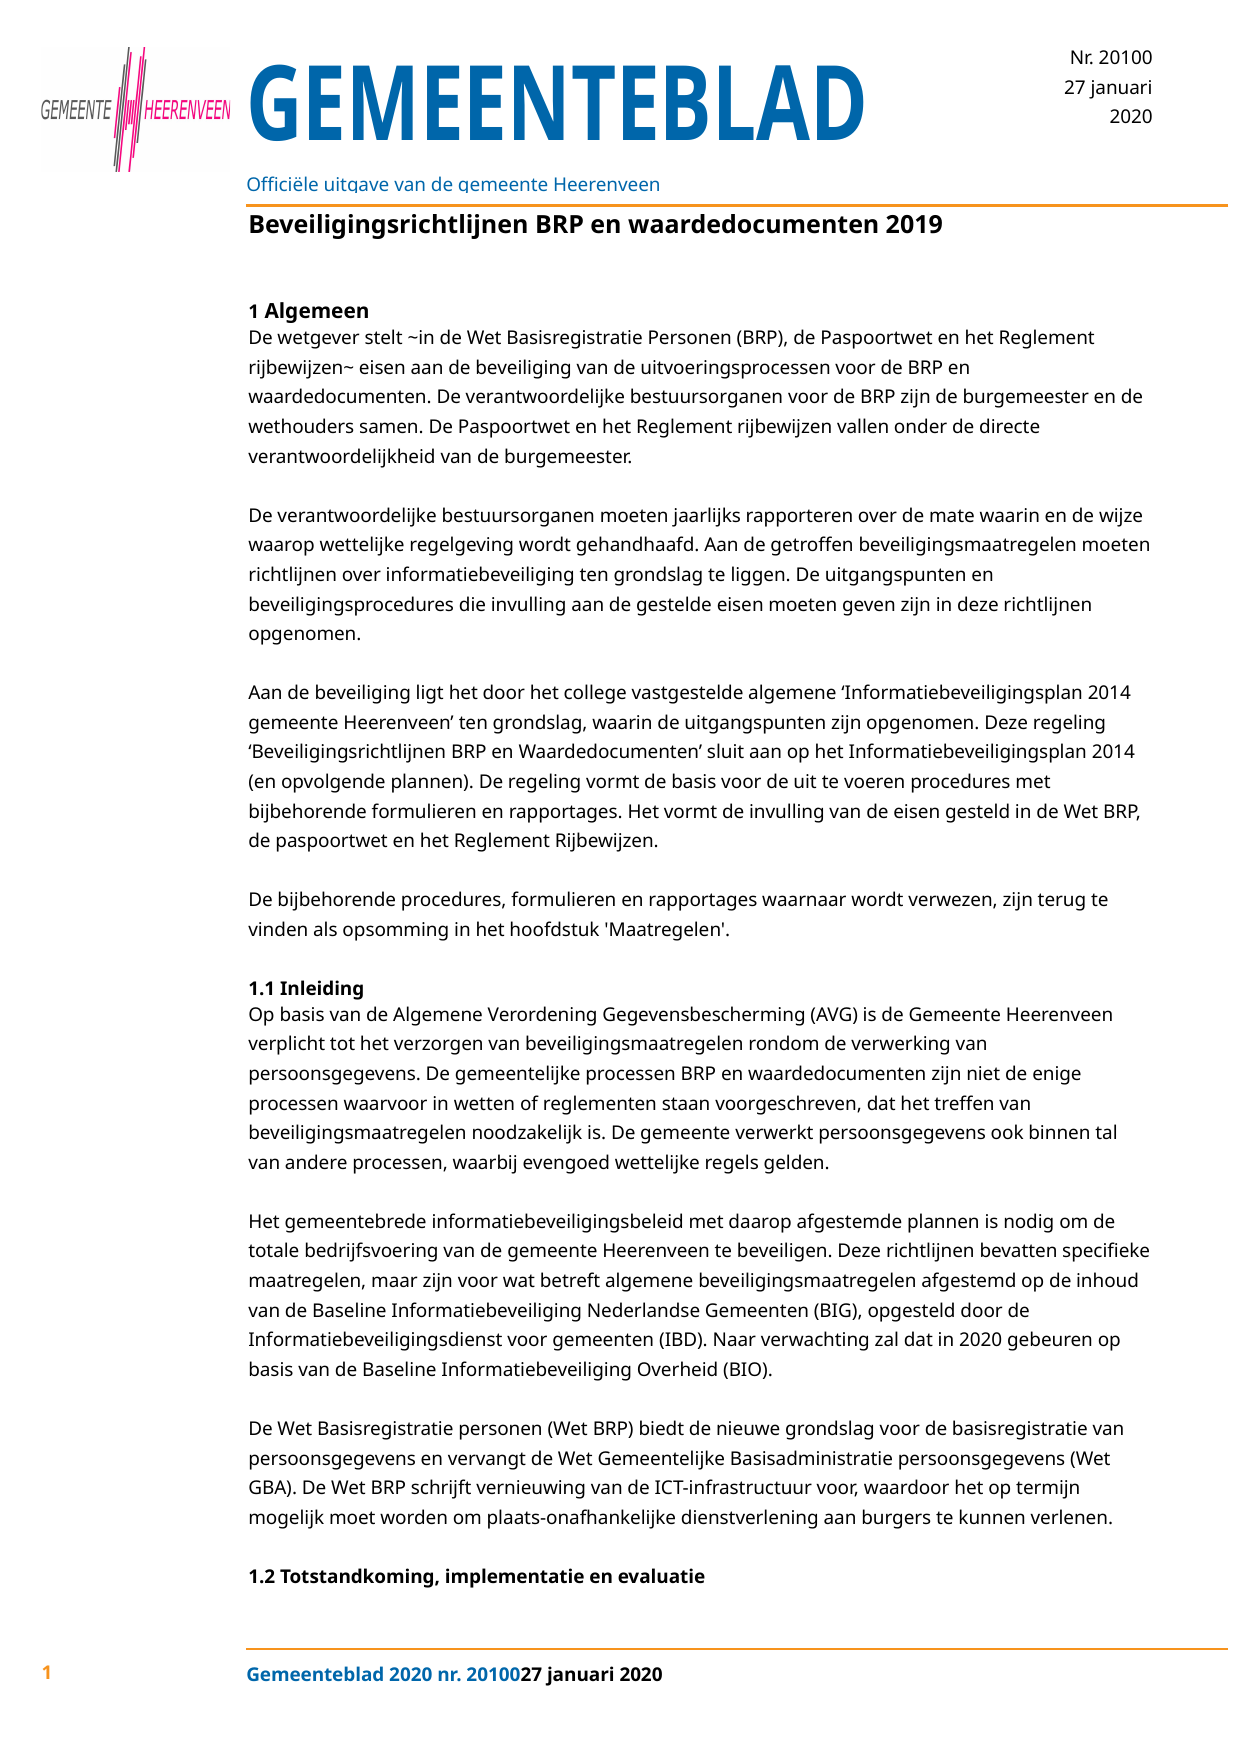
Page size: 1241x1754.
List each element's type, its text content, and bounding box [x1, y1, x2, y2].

text 1.1 Inleiding [248, 975, 1152, 1001]
picture [41, 47, 231, 172]
text De verantwoordelijke bestuursorganen moeten jaarlijks rapporteren over de mate waarin en de wijze waarop wettelijke regelgeving wordt gehandhaafd. Aan de getroffen beveiligingsmaatregelen moeten richtlijnen over informatiebeveiliging ten grondslag te liggen. De uitgangspunten en beveiligingsprocedures die invulling aan de gestelde eisen moeten geven zijn in deze richtlijnen opgenomen. [248, 502, 1152, 646]
text Beveiligingsrichtlijnen BRP en waardedocumenten 2019 [248, 207, 1152, 241]
text De wetgever stelt ~in de Wet Basisregistratie Personen (BRP), de Paspoortwet en het Reglement rijbewijzen~ eisen aan de beveiliging van de uitvoeringsprocessen voor de BRP en waardedocumenten. De verantwoordelijke bestuursorganen voor de BRP zijn de burgemeester en de wethouders samen. De Paspoortwet en het Reglement rijbewijzen vallen onder de directe verantwoordelijkheid van de burgemeester. [248, 324, 1152, 468]
text Aan de beveiliging ligt het door het college vastgestelde algemene ‘Informatiebeveiligingsplan 2014 gemeente Heerenveen’ ten grondslag, waarin de uitgangspunten zijn opgenomen. Deze regeling ‘Beveiligingsrichtlijnen BRP en Waardedocumenten’ sluit aan op het Informatiebeveiligingsplan 2014 (en opvolgende plannen). De regeling vormt de basis voor de uit te voeren procedures met bijbehorende formulieren en rapportages. Het vormt de invulling van de eisen gesteld in de Wet BRP, de paspoortwet en het Reglement Rijbewijzen. [248, 679, 1152, 853]
text De bijbehorende procedures, formulieren en rapportages waarnaar wordt verwezen, zijn terug te vinden als opsomming in het hoofdstuk 'Maatregelen'. [248, 887, 1152, 942]
text Het gemeentebrede informatiebeveiligingsbeleid met daarop afgestemde plannen is nodig om de totale bedrijfsvoering van de gemeente Heerenveen te beveiligen. Deze richtlijnen bevatten specifieke maatregelen, maar zijn voor wat betreft algemene beveiligingsmaatregelen afgestemd op de inhoud van de Baseline Informatiebeveiliging Nederlandse Gemeenten (BIG), opgesteld door de Informatiebeveiligingsdienst voor gemeenten (IBD). Naar verwachting zal dat in 2020 gebeuren op basis van de Baseline Informatiebeveiliging Overheid (BIO). [248, 1208, 1152, 1382]
text De Wet Basisregistratie personen (Wet BRP) biedt de nieuwe grondslag voor de basisregistratie van persoonsgegevens en vervangt de Wet Gemeentelijke Basisadministratie persoonsgegevens (Wet GBA). De Wet BRP schrijft vernieuwing van de ICT-infrastructuur voor, waardoor het op termijn mogelijk moet worden om plaats-onafhankelijke dienstverlening aan burgers te kunnen verlenen. [248, 1415, 1152, 1530]
text Op basis van de Algemene Verordening Gegevensbescherming (AVG) is de Gemeente Heerenveen verplicht tot het verzorgen van beveiligingsmaatregelen rondom de verwerking van persoonsgegevens. De gemeentelijke processen BRP en waardedocumenten zijn niet de enige processen waarvoor in wetten of reglementen staan voorgeschreven, dat het treffen van beveiligingsmaatregelen noodzakelijk is. De gemeente verwerkt persoonsgegevens ook binnen tal van andere processen, waarbij evengoed wettelijke regels gelden. [248, 1001, 1152, 1175]
text 1 Algemeen [248, 296, 1152, 324]
text 1.2 Totstandkoming, implementatie en evaluatie [248, 1563, 1152, 1589]
